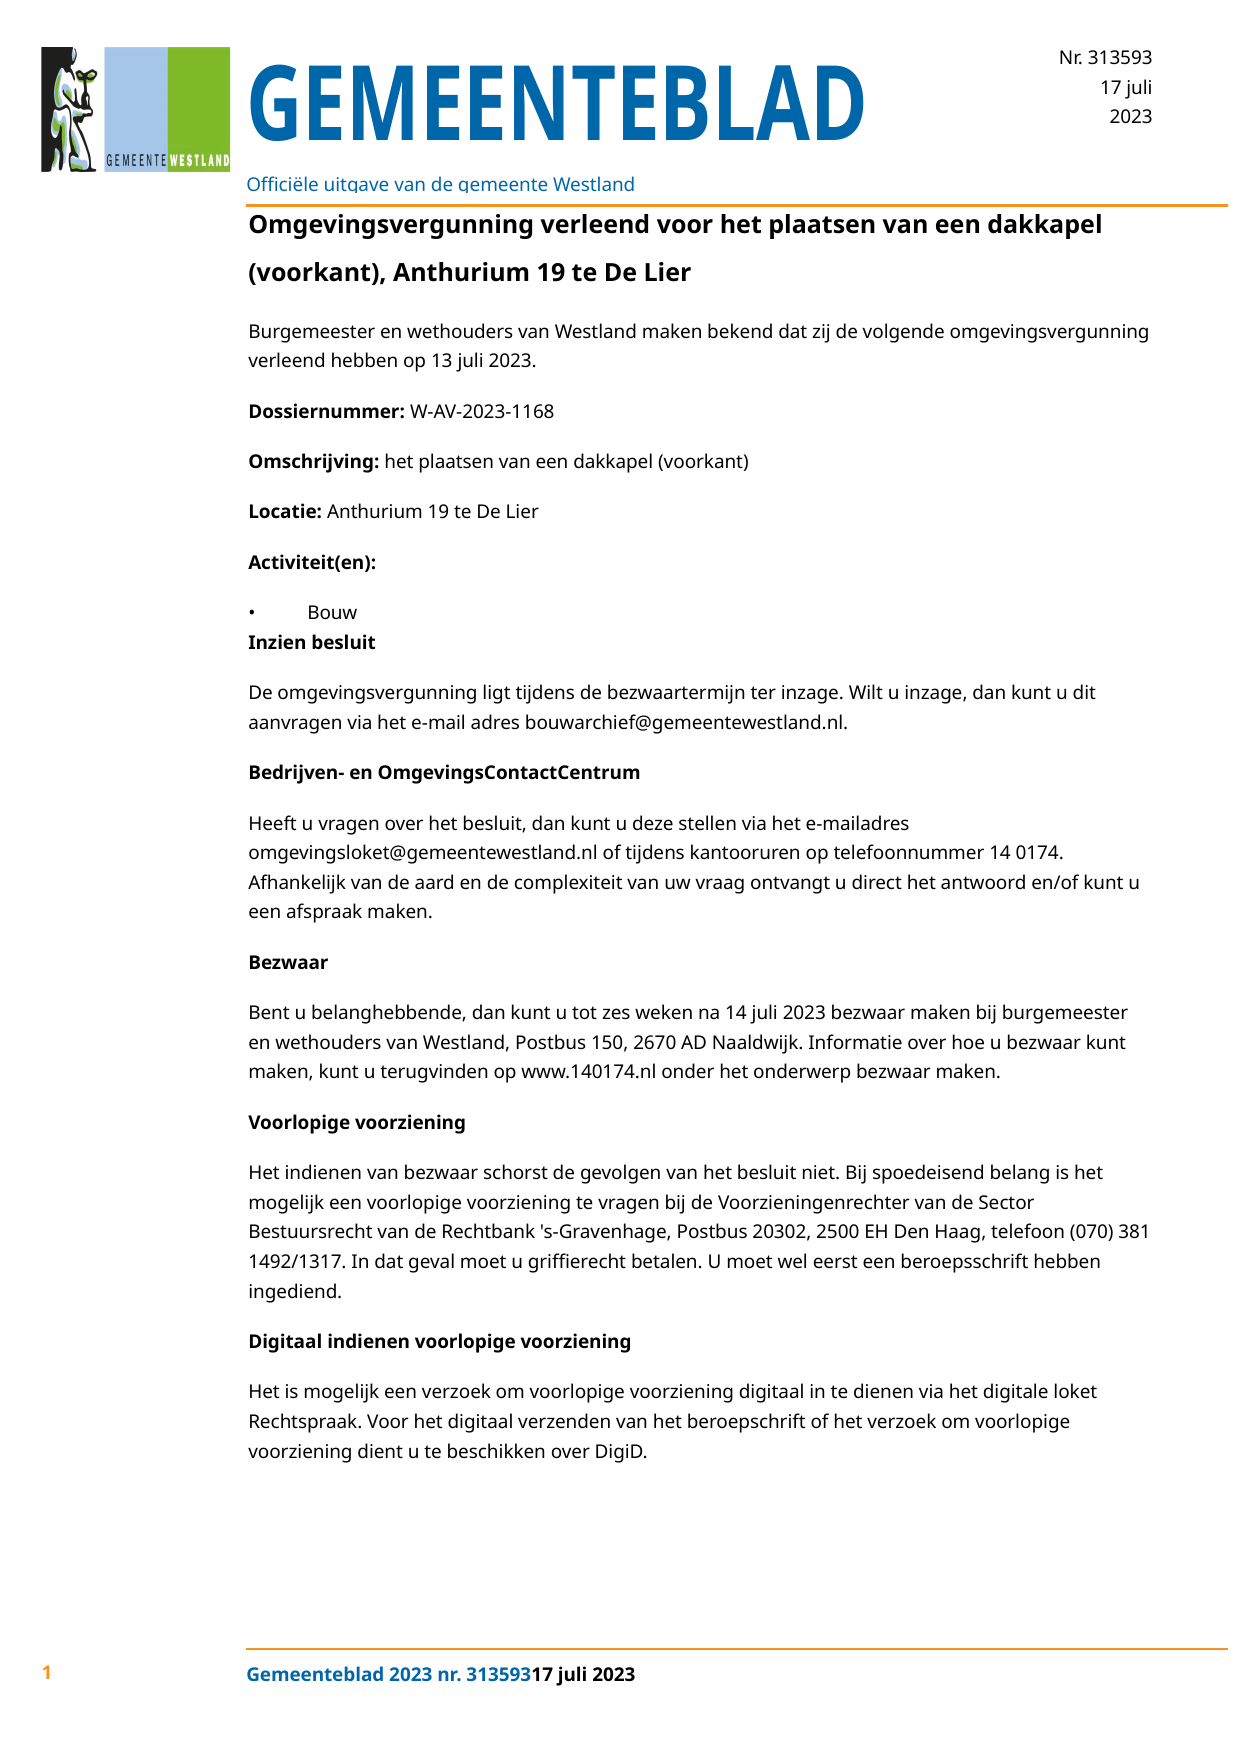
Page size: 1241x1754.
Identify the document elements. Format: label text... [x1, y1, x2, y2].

text Digitaal indienen voorlopige voorziening [248, 1328, 1152, 1354]
text Voorlopige voorziening [248, 1109, 1152, 1135]
text Inzien besluit [248, 629, 1152, 655]
picture [41, 47, 231, 172]
text Omgevingsvergunning verleend voor het plaatsen van een dakkapel (voorkant), Anthurium 19 te De Lier [248, 207, 1152, 288]
text Het indienen van bezwaar schorst de gevolgen van het besluit niet. Bij spoedeisend belang is het mogelijk een voorlopige voorziening te vragen bij de Voorzieningenrechter van de Sector Bestuursrecht van de Rechtbank 's-Gravenhage, Postbus 20302, 2500 EH Den Haag, telefoon (070) 381 1492/1317. In dat geval moet u griffierecht betalen. U moet wel eerst een beroepsschrift hebben ingediend. [248, 1159, 1152, 1304]
text Bent u belanghebbende, dan kunt u tot zes weken na 14 juli 2023 bezwaar maken bij burgemeester en wethouders van Westland, Postbus 150, 2670 AD Naaldwijk. Informatie over hoe u bezwaar kunt maken, kunt u terugvinden op www.140174.nl onder het onderwerp bezwaar maken. [248, 999, 1152, 1084]
text Bedrijven- en OmgevingsContactCentrum [248, 759, 1152, 785]
text Burgemeester en wethouders van Westland maken bekend dat zij de volgende omgevingsvergunning verleend hebben op 13 juli 2023. [248, 318, 1152, 373]
text De omgevingsvergunning ligt tijdens de bezwaartermijn ter inzage. Wilt u inzage, dan kunt u dit aanvragen via het e-mail adres bouwarchief@gemeentewestland.nl. [248, 679, 1152, 735]
text Locatie: Anthurium 19 te De Lier [248, 499, 1152, 524]
list Bouw [248, 599, 1152, 625]
text Dossiernummer: W-AV-2023-1168 [248, 398, 1152, 424]
text Heeft u vragen over het besluit, dan kunt u deze stellen via het e-mailadres omgevingsloket@gemeentewestland.nl of tijdens kantooruren op telefoonnummer 14 0174. Afhankelijk van de aard en de complexiteit van uw vraag ontvangt u direct het antwoord en/of kunt u een afspraak maken. [248, 810, 1152, 924]
text Omschrijving: het plaatsen van een dakkapel (voorkant) [248, 448, 1152, 474]
text Het is mogelijk een verzoek om voorlopige voorziening digitaal in te dienen via het digitale loket Rechtspraak. Voor het digitaal verzenden van het beroepschrift of het verzoek om voorlopige voorziening dient u te beschikken over DigiD. [248, 1379, 1152, 1464]
text Bezwaar [248, 949, 1152, 975]
text Activiteit(en): [248, 549, 1152, 575]
